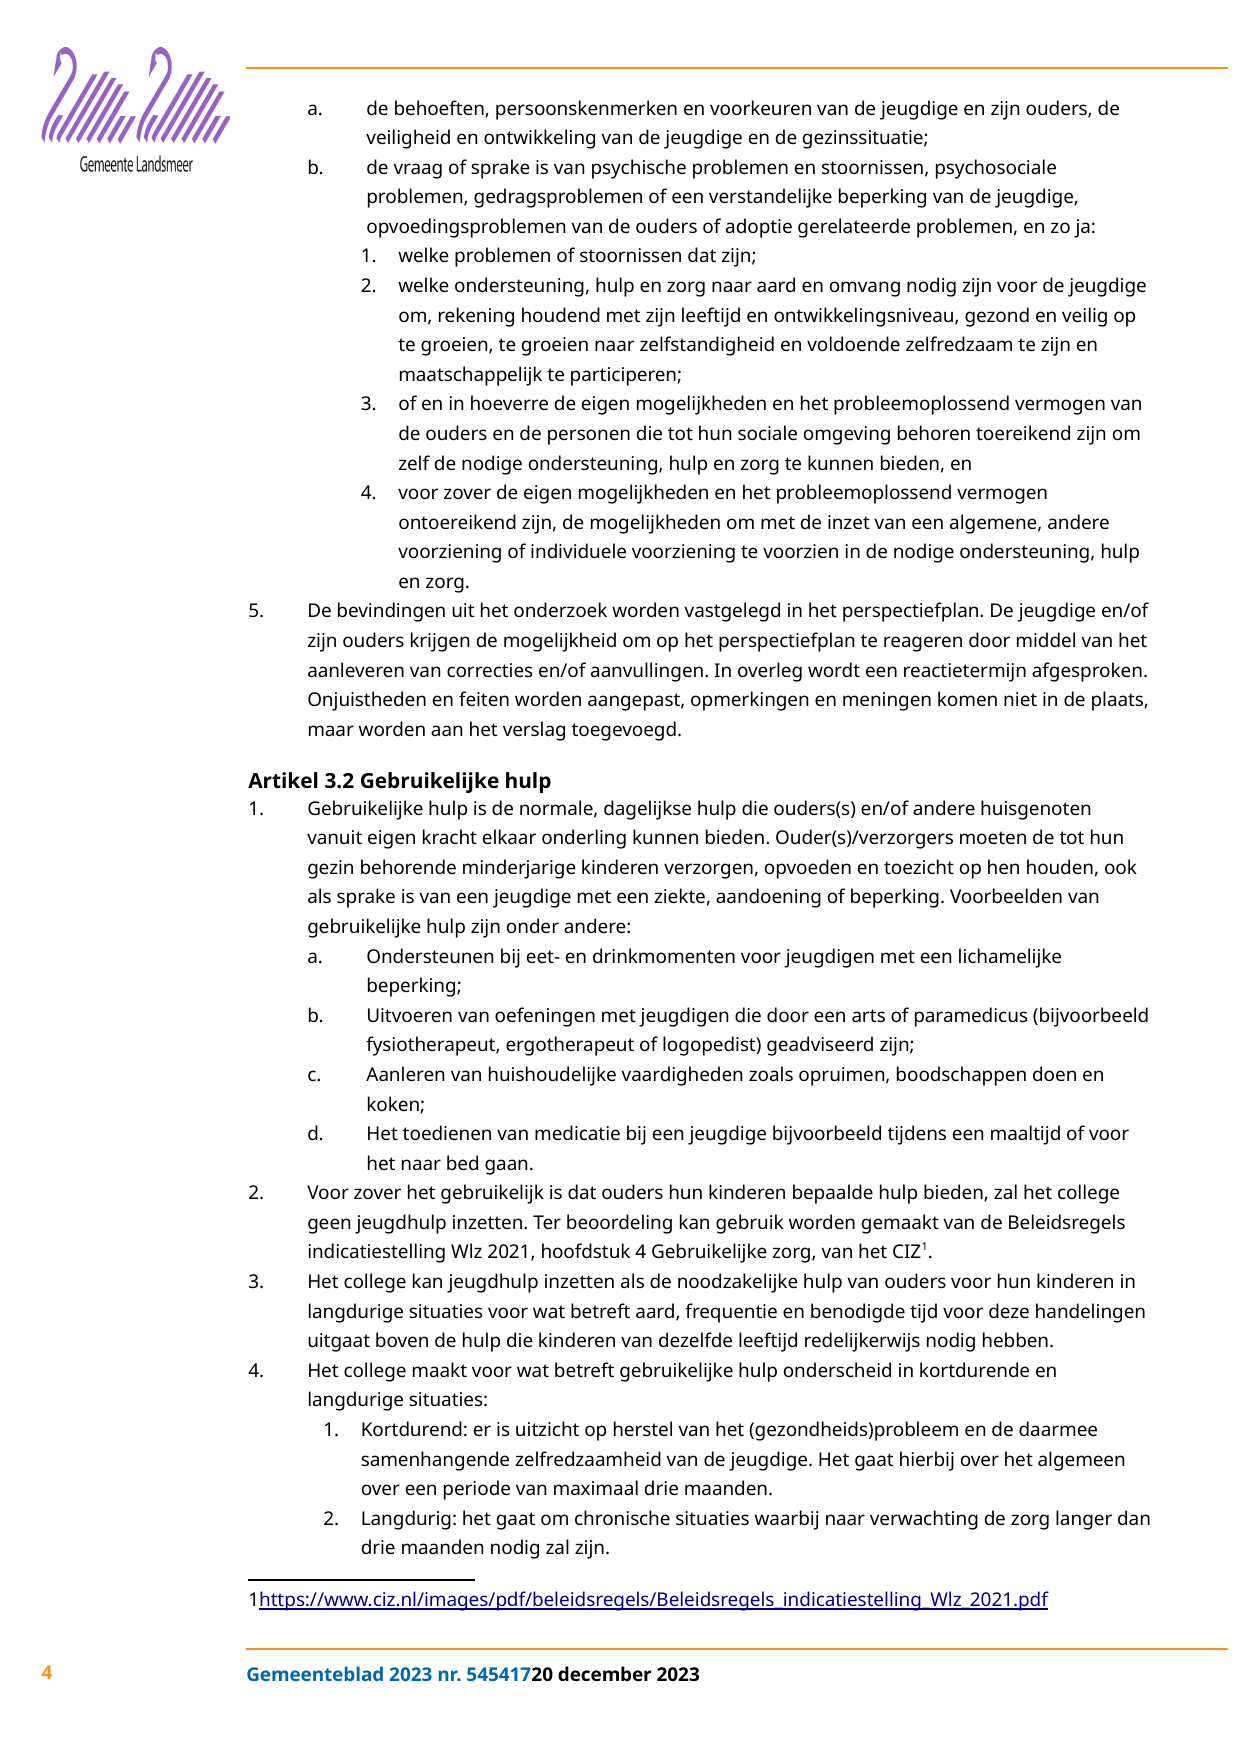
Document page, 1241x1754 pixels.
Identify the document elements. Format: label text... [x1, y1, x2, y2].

list Uitvoeren van oefeningen met jeugdigen die door een arts of paramedicus (bijvoorbeeld fysiotherapeut, ergotherapeut of logopedist) geadviseerd zijn; [307, 1002, 1152, 1057]
list welke problemen of stoornissen dat zijn; [361, 243, 1152, 268]
list of en in hoeverre de eigen mogelijkheden en het probleemoplossend vermogen van de ouders en de personen die tot hun sociale omgeving behoren toereikend zijn om zelf de nodige ondersteuning, hulp en zorg te kunnen bieden, en [361, 391, 1152, 476]
list voor zover de eigen mogelijkheden en het probleemoplossend vermogen ontoereikend zijn, de mogelijkheden om met de inzet van een algemene, andere voorziening of individuele voorziening te voorzien in de nodige ondersteuning, hulp en zorg. [361, 479, 1152, 594]
list Het college maakt voor wat betreft gebruikelijke hulp onderscheid in kortdurende en langdurige situaties: [248, 1357, 1152, 1412]
list de vraag of sprake is van psychische problemen en stoornissen, psychosociale problemen, gedragsproblemen of een verstandelijke beperking van de jeugdige, opvoedingsproblemen van de ouders of adoptie gerelateerde problemen, en zo ja: [307, 154, 1152, 239]
picture [41, 47, 231, 172]
list de behoeften, persoonskenmerken en voorkeuren van de jeugdige en zijn ouders, de veiligheid en ontwikkeling van de jeugdige en de gezinssituatie; [307, 95, 1152, 150]
list De bevindingen uit het onderzoek worden vastgelegd in het perspectiefplan. De jeugdige en/of zijn ouders krijgen de mogelijkheid om op het perspectiefplan te reageren door middel van het aanleveren van correcties en/of aanvullingen. In overleg wordt een reactietermijn afgesproken. Onjuistheden en feiten worden aangepast, opmerkingen en meningen komen niet in de plaats, maar worden aan het verslag toegevoegd. [248, 598, 1152, 742]
list Gebruikelijke hulp is de normale, dagelijkse hulp die ouders(s) en/of andere huisgenoten vanuit eigen kracht elkaar onderling kunnen bieden. Ouder(s)/verzorgers moeten de tot hun gezin behorende minderjarige kinderen verzorgen, opvoeden en toezicht op hen houden, ook als sprake is van een jeugdige met een ziekte, aandoening of beperking. Voorbeelden van gebruikelijke hulp zijn onder andere: [248, 795, 1152, 939]
list https://www.ciz.nl/images/pdf/beleidsregels/Beleidsregels_indicatiestelling_Wlz_2021.pdf [248, 1586, 1152, 1612]
list Het college kan jeugdhulp inzetten als de noodzakelijke hulp van ouders voor hun kinderen in langdurige situaties voor wat betreft aard, frequentie en benodigde tijd voor deze handelingen uitgaat boven de hulp die kinderen van dezelfde leeftijd redelijkerwijs nodig hebben. [248, 1268, 1152, 1353]
list Voor zover het gebruikelijk is dat ouders hun kinderen bepaalde hulp bieden, zal het college geen jeugdhulp inzetten. Ter beoordeling kan gebruik worden gemaakt van de Beleidsregels indicatiestelling Wlz 2021, hoofdstuk 4 Gebruikelijke zorg, van het CIZ. [248, 1179, 1152, 1264]
list welke ondersteuning, hulp en zorg naar aard en omvang nodig zijn voor de jeugdige om, rekening houdend met zijn leeftijd en ontwikkelingsniveau, gezond en veilig op te groeien, te groeien naar zelfstandigheid en voldoende zelfredzaam te zijn en maatschappelijk te participeren; [361, 272, 1152, 387]
text Artikel 3.2 Gebruikelijke hulp [248, 766, 1152, 795]
list Aanleren van huishoudelijke vaardigheden zoals opruimen, boodschappen doen en koken; [307, 1061, 1152, 1116]
list Langdurig: het gaat om chronische situaties waarbij naar verwachting de zorg langer dan drie maanden nodig zal zijn. [323, 1505, 1152, 1560]
list Het toedienen van medicatie bij een jeugdige bijvoorbeeld tijdens een maaltijd of voor het naar bed gaan. [307, 1120, 1152, 1176]
list Kortdurend: er is uitzicht op herstel van het (gezondheids)probleem en de daarmee samenhangende zelfredzaamheid van de jeugdige. Het gaat hierbij over het algemeen over een periode van maximaal drie maanden. [323, 1416, 1152, 1501]
list Ondersteunen bij eet- en drinkmomenten voor jeugdigen met een lichamelijke beperking; [307, 943, 1152, 998]
